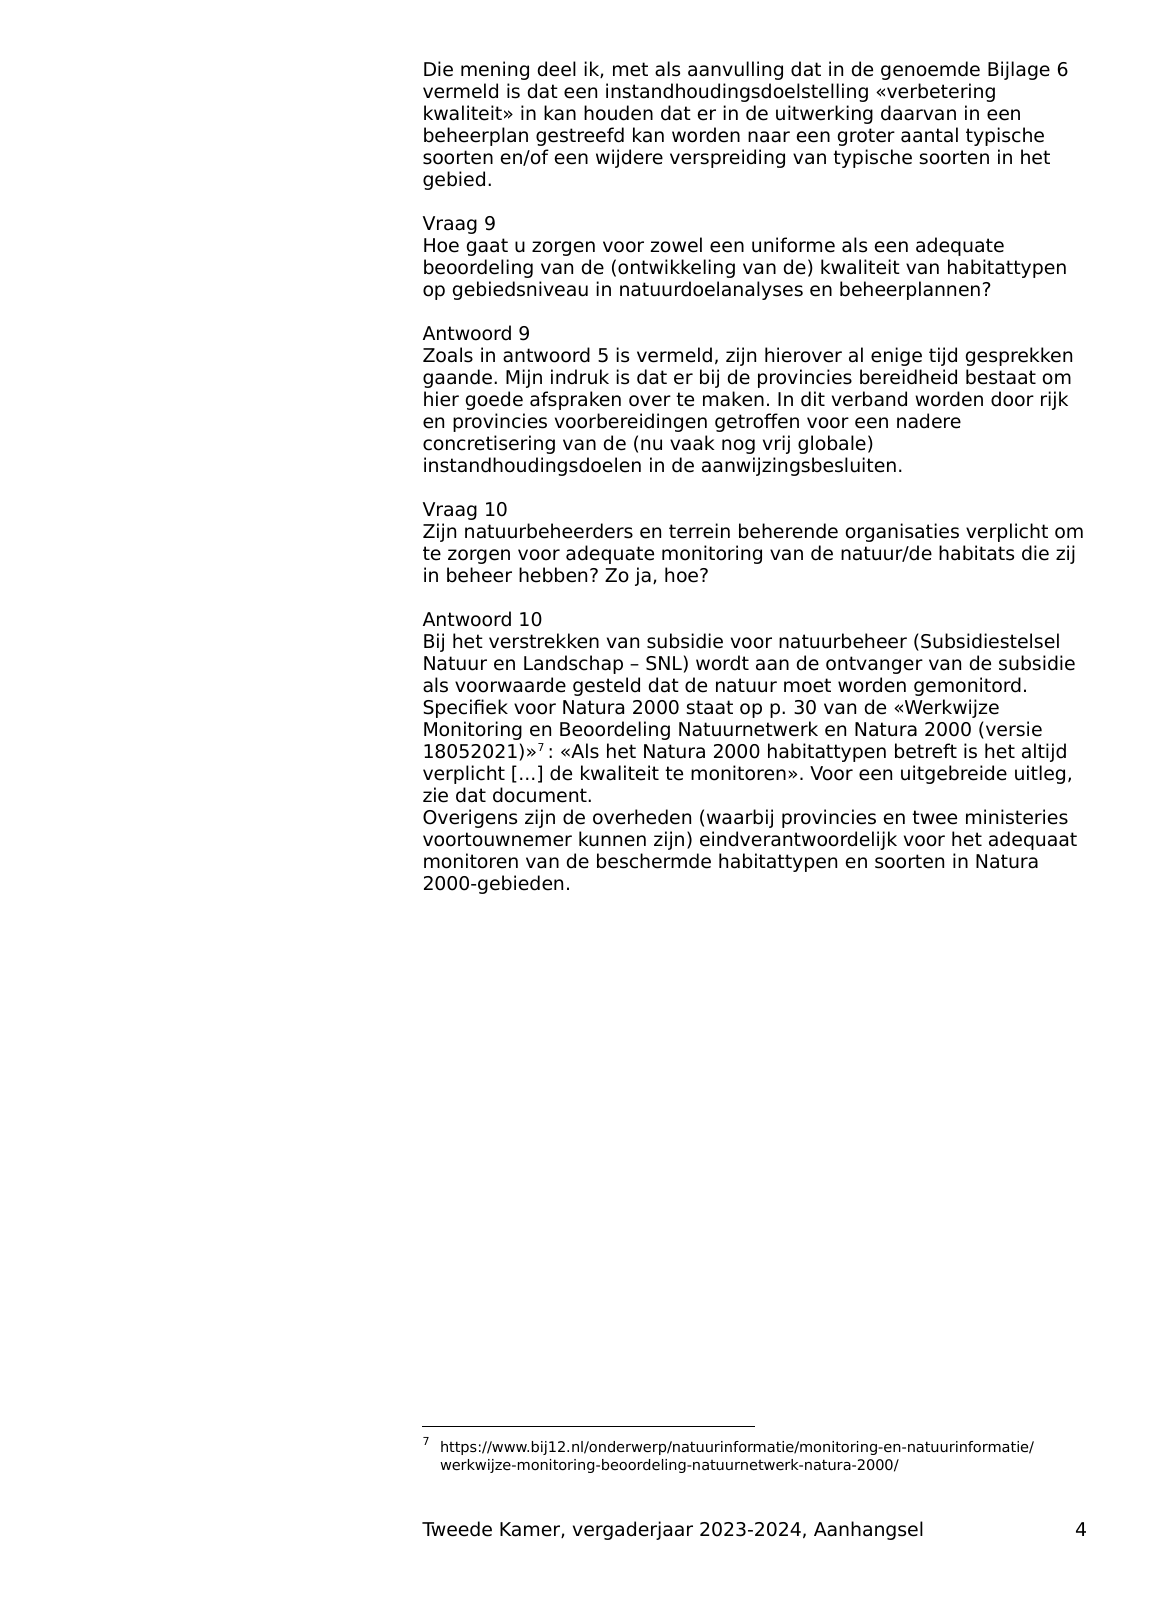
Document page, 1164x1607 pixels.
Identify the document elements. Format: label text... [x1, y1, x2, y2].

text Antwoord 10 [422, 609, 1087, 631]
text Die mening deel ik, met als aanvulling dat in de genoemde Bijlage 6 vermeld is dat een instandhoudingsdoelstelling «verbetering kwaliteit» in kan houden dat er in de uitwerking daarvan in een beheerplan gestreefd kan worden naar een groter aantal typische soorten en/of een wijdere verspreiding van typische soorten in het gebied. [422, 59, 1087, 191]
text Vraag 10 [422, 499, 1087, 521]
text Overigens zijn de overheden (waarbij provincies en twee ministeries voortouwnemer kunnen zijn) eindverantwoordelijk voor het adequaat monitoren van de beschermde habitattypen en soorten in Natura 2000-gebieden. [422, 807, 1087, 895]
text Zoals in antwoord 5 is vermeld, zijn hierover al enige tijd gesprekken gaande. Mijn indruk is dat er bij de provincies bereidheid bestaat om hier goede afspraken over te maken. In dit verband worden door rijk en provincies voorbereidingen getroffen voor een nadere concretisering van de (nu vaak nog vrij globale) instandhoudingsdoelen in de aanwijzingsbesluiten. [422, 345, 1087, 477]
text Antwoord 9 [422, 323, 1087, 345]
text Zijn natuurbeheerders en terrein beherende organisaties verplicht om te zorgen voor adequate monitoring van de natuur/de habitats die zij in beheer hebben? Zo ja, hoe? [422, 521, 1087, 587]
text https://www.bij12.nl/onderwerp/natuurinformatie/monitoring-en-natuurinformatie/werkwijze-monitoring-beoordeling-natuurnetwerk-natura-2000/ [422, 1435, 1087, 1474]
text Hoe gaat u zorgen voor zowel een uniforme als een adequate beoordeling van de (ontwikkeling van de) kwaliteit van habitattypen op gebiedsniveau in natuurdoelanalyses en beheerplannen? [422, 235, 1087, 301]
text Vraag 9 [422, 213, 1087, 235]
text Bij het verstrekken van subsidie voor natuurbeheer (Subsidiestelsel Natuur en Landschap – SNL) wordt aan de ontvanger van de subsidie als voorwaarde gesteld dat de natuur moet worden gemonitord. Specifiek voor Natura 2000 staat op p. 30 van de «Werkwijze Monitoring en Beoordeling Natuurnetwerk en Natura 2000 (versie 18052021)»: «Als het Natura 2000 habitattypen betreft is het altijd verplicht [...] de kwaliteit te monitoren». Voor een uitgebreide uitleg, zie dat document. [422, 631, 1087, 807]
